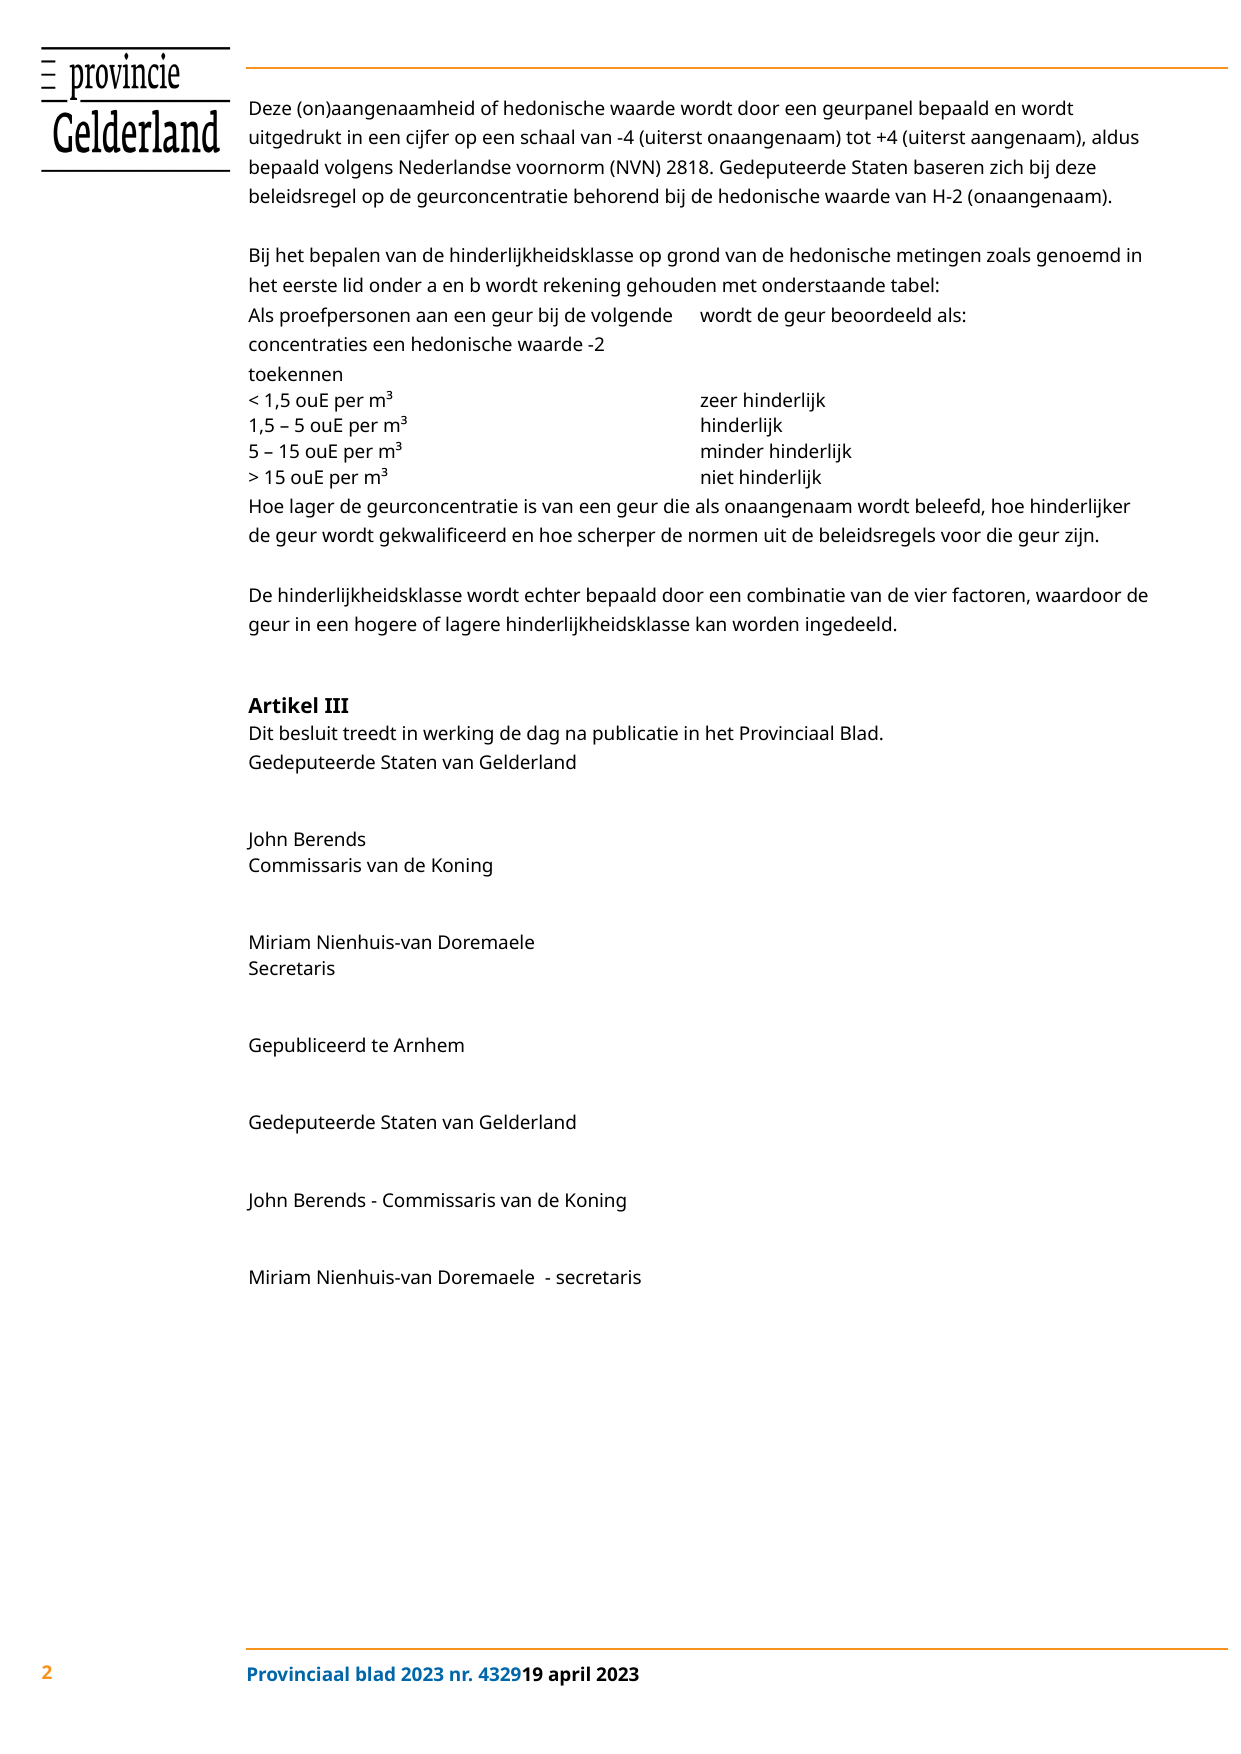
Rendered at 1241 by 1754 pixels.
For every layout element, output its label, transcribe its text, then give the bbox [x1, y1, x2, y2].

text Dit besluit treedt in werking de dag na publicatie in het Provinciaal Blad. [248, 720, 1152, 746]
text John Berends - Commissaris van de Koning [248, 1187, 1152, 1212]
table_header wordt de geur beoordeeld als: [700, 302, 1152, 387]
text Secretaris [248, 955, 1152, 981]
text Artikel III [248, 691, 1152, 720]
picture [41, 47, 231, 172]
table_cell 1,5 – 5 ouE per m³ [248, 413, 700, 438]
table_cell 5 – 15 ouE per m³ [248, 438, 700, 464]
text Hoe lager de geurconcentratie is van een geur die als onaangenaam wordt beleefd, hoe hinderlijker de geur wordt gekwalificeerd en hoe scherper de normen uit de beleidsregels voor die geur zijn. [248, 493, 1152, 548]
table_header Als proefpersonen aan een geur bij de volgende concentraties een hedonische waarde -2 toekennen [248, 302, 700, 387]
text Gedeputeerde Staten van Gelderland [248, 1109, 1152, 1135]
table_cell niet hinderlijk [700, 464, 1152, 490]
table_cell zeer hinderlijk [700, 387, 1152, 413]
text Miriam Nienhuis-van Doremaele [248, 929, 1152, 955]
text Commissaris van de Koning [248, 852, 1152, 878]
text Gedeputeerde Staten van Gelderland [248, 749, 1152, 775]
table_cell > 15 ouE per m³ [248, 464, 700, 490]
text De hinderlijkheidsklasse wordt echter bepaald door een combinatie van de vier factoren, waardoor de geur in een hogere of lagere hinderlijkheidsklasse kan worden ingedeeld. [248, 582, 1152, 637]
text Miriam Nienhuis-van Doremaele - secretaris [248, 1264, 1152, 1290]
table_cell minder hinderlijk [700, 438, 1152, 464]
table_cell < 1,5 ouE per m³ [248, 387, 700, 413]
text Bij het bepalen van de hinderlijkheidsklasse op grond van de hedonische metingen zoals genoemd in het eerste lid onder a en b wordt rekening gehouden met onderstaande tabel: [248, 243, 1152, 298]
table_cell hinderlijk [700, 413, 1152, 438]
text John Berends [248, 827, 1152, 852]
text Gepubliceerd te Arnhem [248, 1032, 1152, 1058]
text Deze (on)aangenaamheid of hedonische waarde wordt door een geurpanel bepaald en wordt uitgedrukt in een cijfer op een schaal van -4 (uiterst onaangenaam) tot +4 (uiterst aangenaam), aldus bepaald volgens Nederlandse voornorm (NVN) 2818. Gedeputeerde Staten baseren zich bij deze beleidsregel op de geurconcentratie behorend bij de hedonische waarde van H-2 (onaangenaam). [248, 95, 1152, 209]
